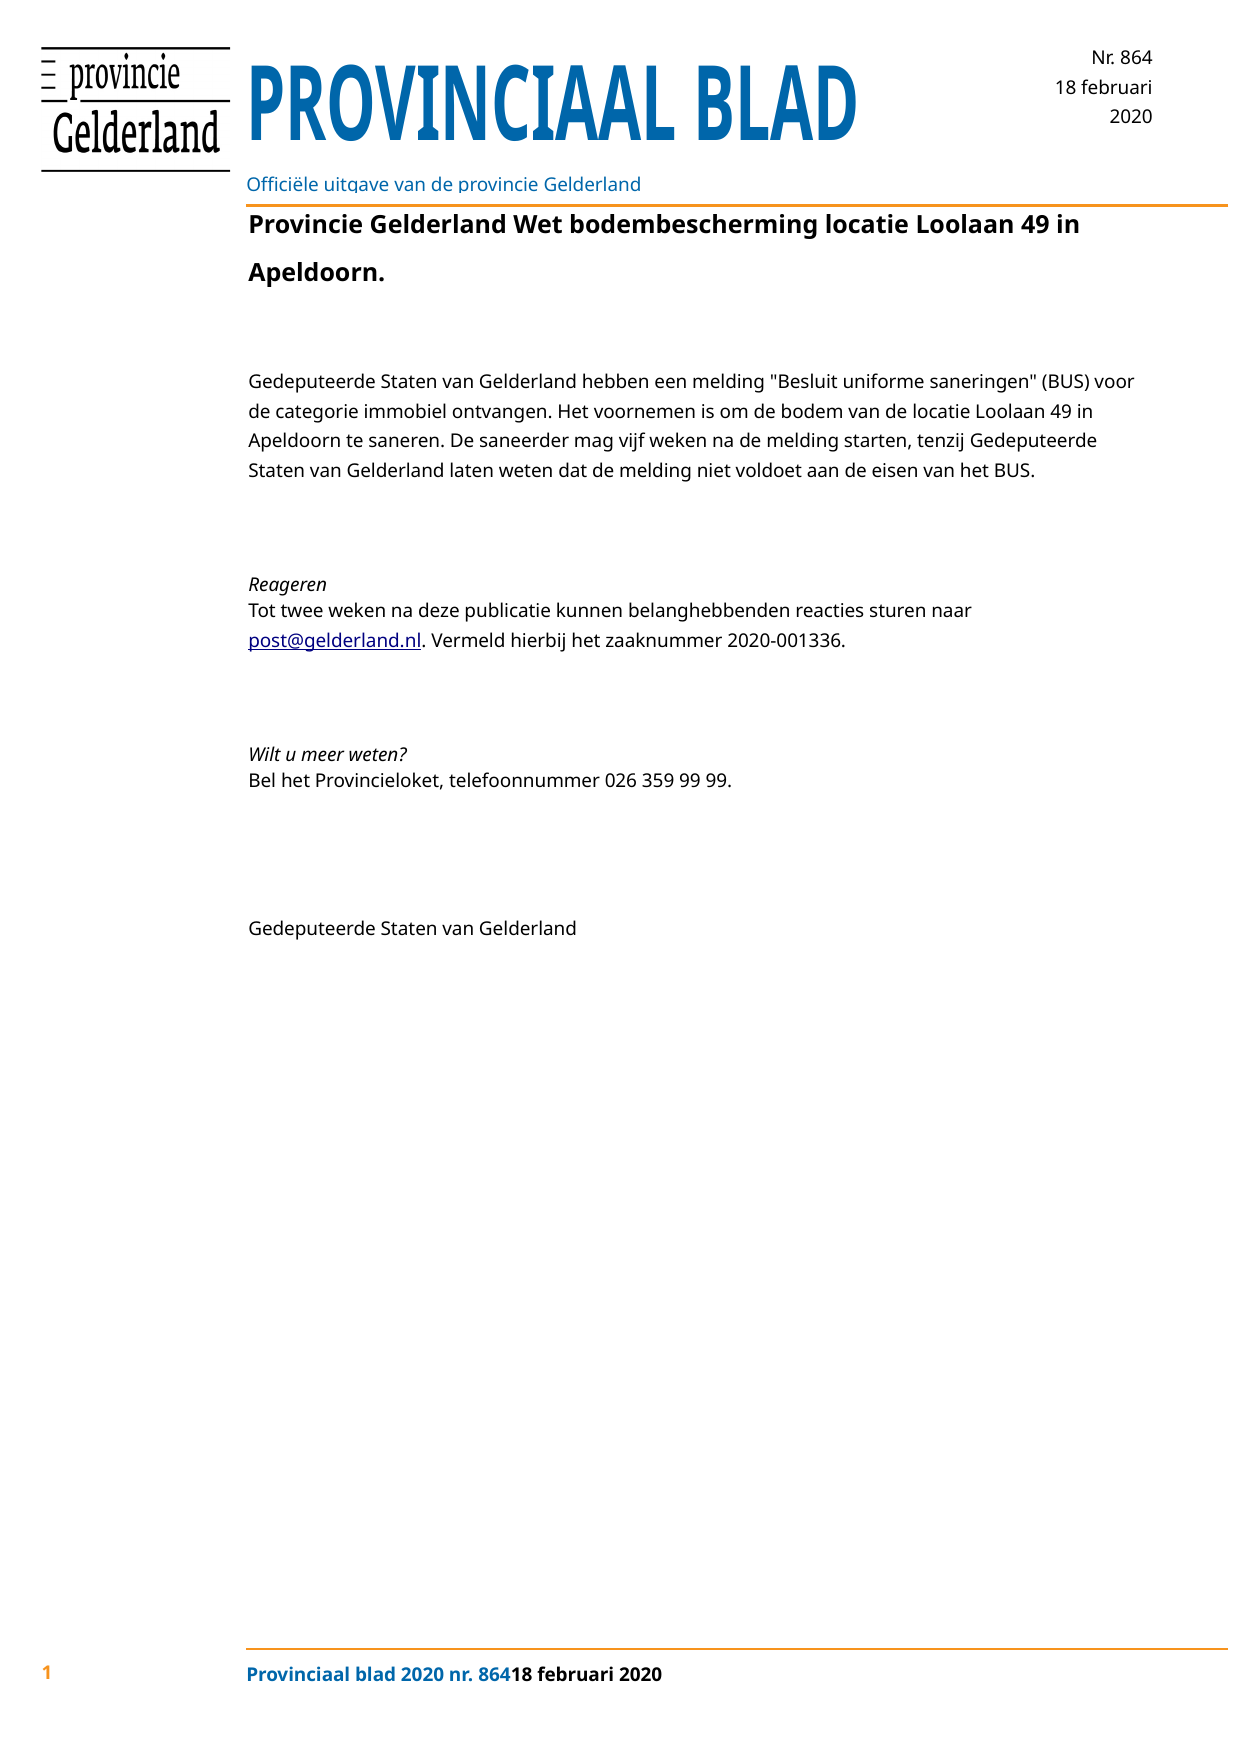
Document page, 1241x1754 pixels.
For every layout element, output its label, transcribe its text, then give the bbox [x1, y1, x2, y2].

text Gedeputeerde Staten van Gelderland [248, 916, 1152, 941]
text Provincie Gelderland Wet bodembescherming locatie Loolaan 49 in Apeldoorn. [248, 207, 1152, 288]
text Wilt u meer weten? [248, 741, 1152, 767]
text Reageren [248, 571, 1152, 597]
picture [41, 47, 231, 172]
text Tot twee weken na deze publicatie kunnen belanghebbenden reacties sturen naar post@gelderland.nl. Vermeld hierbij het zaaknummer 2020-001336. [248, 597, 1152, 652]
text Gedeputeerde Staten van Gelderland hebben een melding "Besluit uniforme saneringen" (BUS) voor de categorie immobiel ontvangen. Het voornemen is om de bodem van de locatie Loolaan 49 in Apeldoorn te saneren. De saneerder mag vijf weken na de melding starten, tenzij Gedeputeerde Staten van Gelderland laten weten dat de melding niet voldoet aan de eisen van het BUS. [248, 368, 1152, 483]
text Bel het Provincieloket, telefoonnummer 026 359 99 99. [248, 767, 1152, 793]
